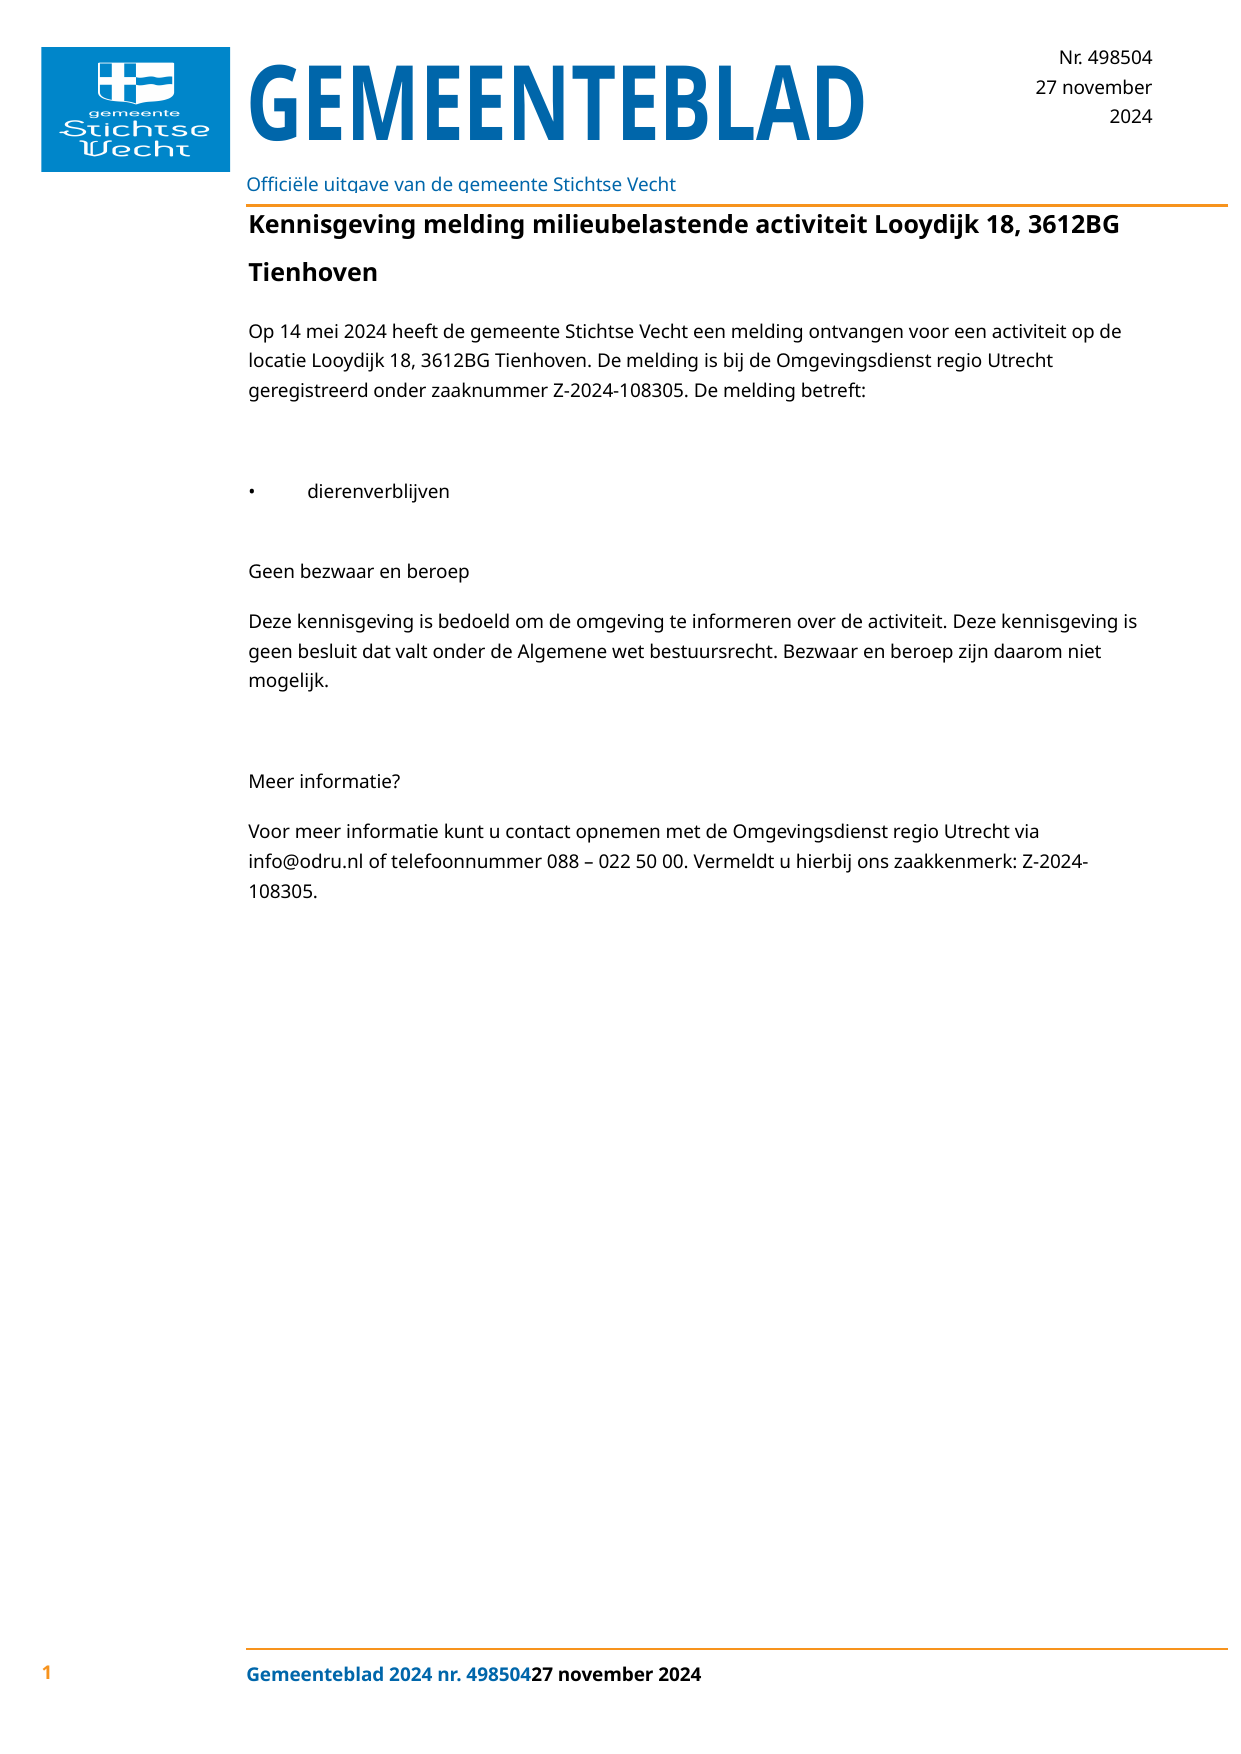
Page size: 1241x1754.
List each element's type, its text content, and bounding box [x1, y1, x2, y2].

picture [137, 63, 174, 103]
list dierenverblijven [248, 478, 1152, 504]
text Kennisgeving melding milieubelastende activiteit Looydijk 18, 3612BG Tienhoven [248, 207, 1152, 288]
text Op 14 mei 2024 heeft de gemeente Stichtse Vecht een melding ontvangen voor een activiteit op de locatie Looydijk 18, 3612BG Tienhoven. De melding is bij de Omgevingsdienst regio Utrecht geregistreerd onder zaaknummer Z-2024-108305. De melding betreft: [248, 318, 1152, 403]
text Voor meer informatie kunt u contact opnemen met de Omgevingsdienst regio Utrecht via info@odru.nl of telefoonnummer 088 – 022 50 00. Vermeldt u hierbij ons zaakkenmerk: Z-2024-108305. [248, 819, 1152, 904]
text Meer informatie? [248, 768, 1152, 794]
text Geen bezwaar en beroep [248, 558, 1152, 584]
picture [99, 63, 135, 101]
text Deze kennisgeving is bedoeld om de omgeving te informeren over de activiteit. Deze kennisgeving is geen besluit dat valt onder de Algemene wet bestuursrecht. Bezwaar en beroep zijn daarom niet mogelijk. [248, 608, 1152, 693]
